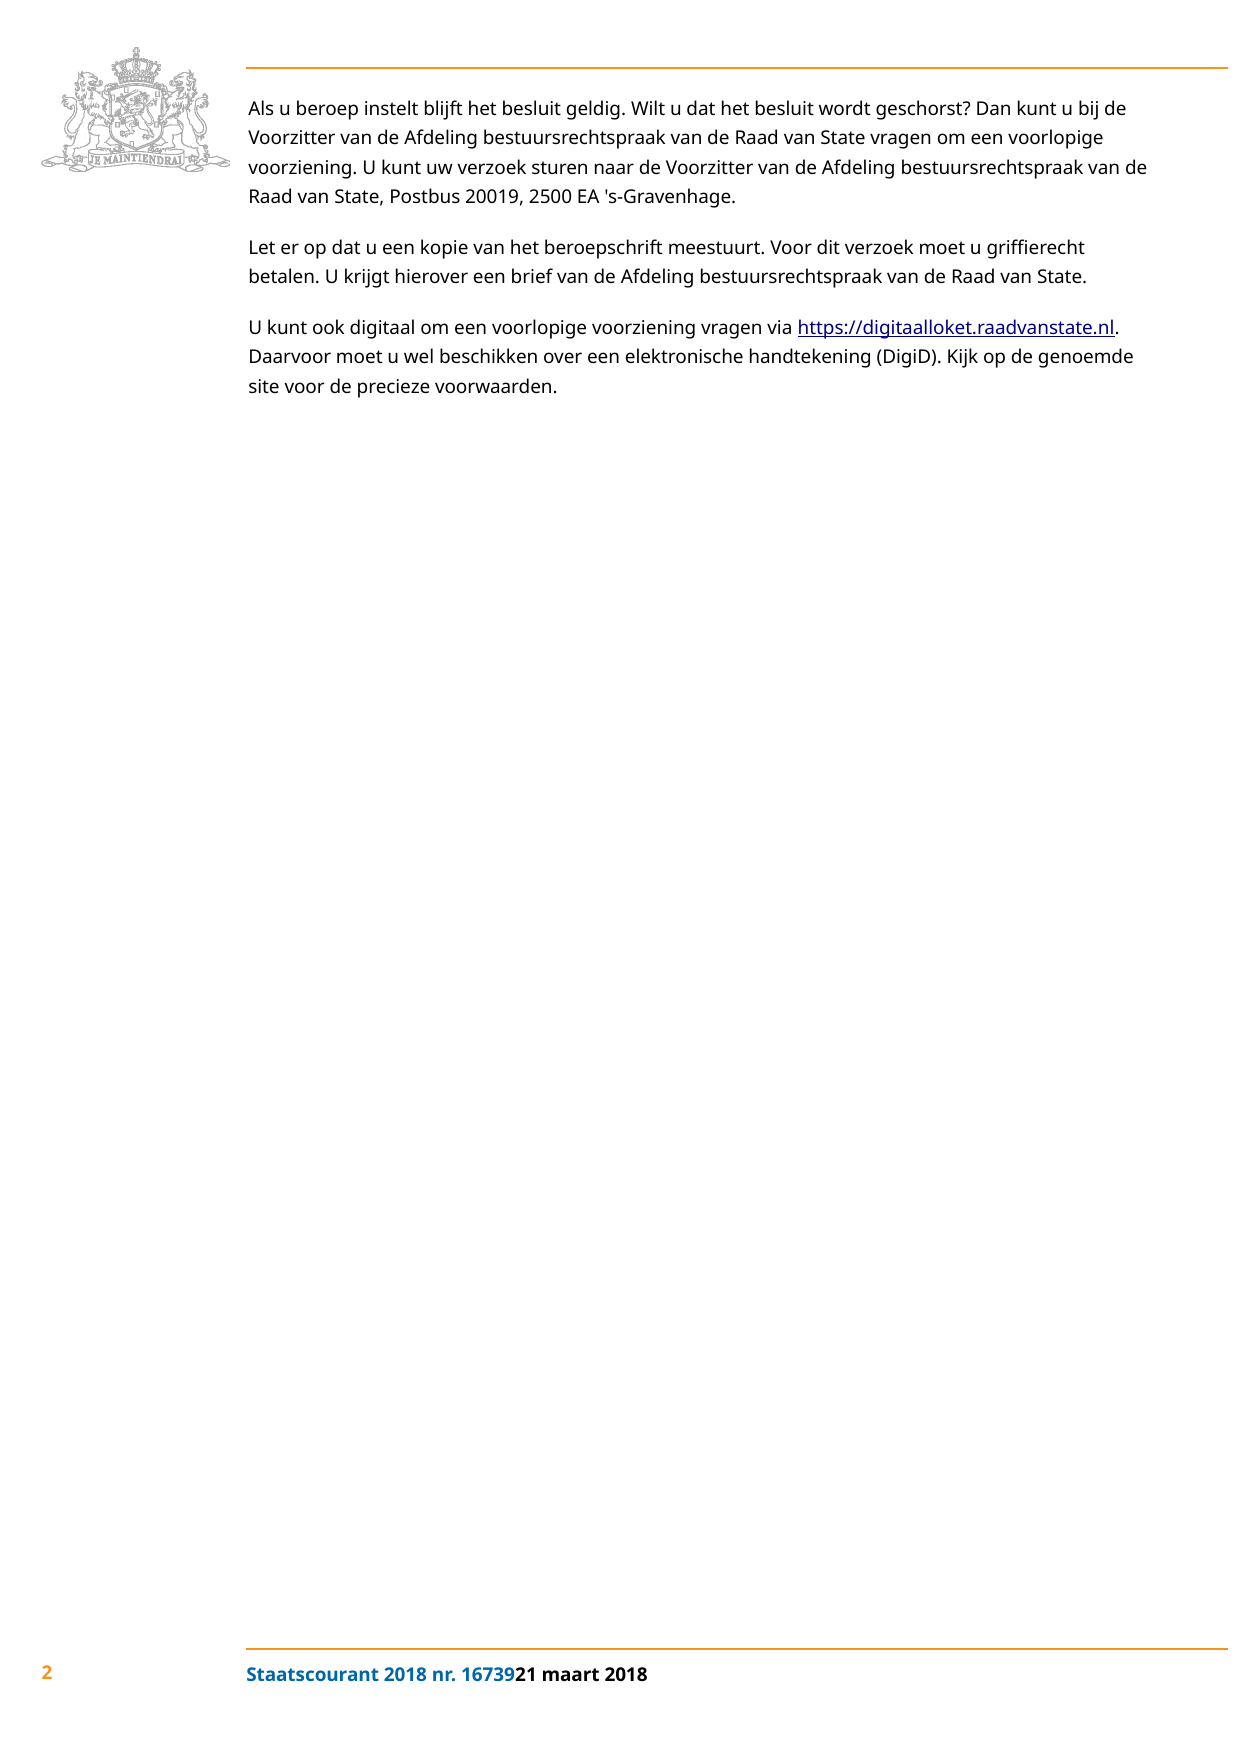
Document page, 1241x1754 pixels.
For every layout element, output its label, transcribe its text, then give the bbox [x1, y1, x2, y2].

text Als u beroep instelt blijft het besluit geldig. Wilt u dat het besluit wordt geschorst? Dan kunt u bij de Voorzitter van de Afdeling bestuursrechtspraak van de Raad van State vragen om een voorlopige voorziening. U kunt uw verzoek sturen naar de Voorzitter van de Afdeling bestuursrechtspraak van de Raad van State, Postbus 20019, 2500 EA 's-Gravenhage. [248, 95, 1152, 209]
text U kunt ook digitaal om een voorlopige voorziening vragen via https://digitaalloket.raadvanstate.nl. Daarvoor moet u wel beschikken over een elektronische handtekening (DigiD). Kijk op de genoemde site voor de precieze voorwaarden. [248, 314, 1152, 399]
text Let er op dat u een kopie van het beroepschrift meestuurt. Voor dit verzoek moet u griffierecht betalen. U krijgt hierover een brief van de Afdeling bestuursrechtspraak van de Raad van State. [248, 234, 1152, 289]
picture [41, 47, 231, 172]
